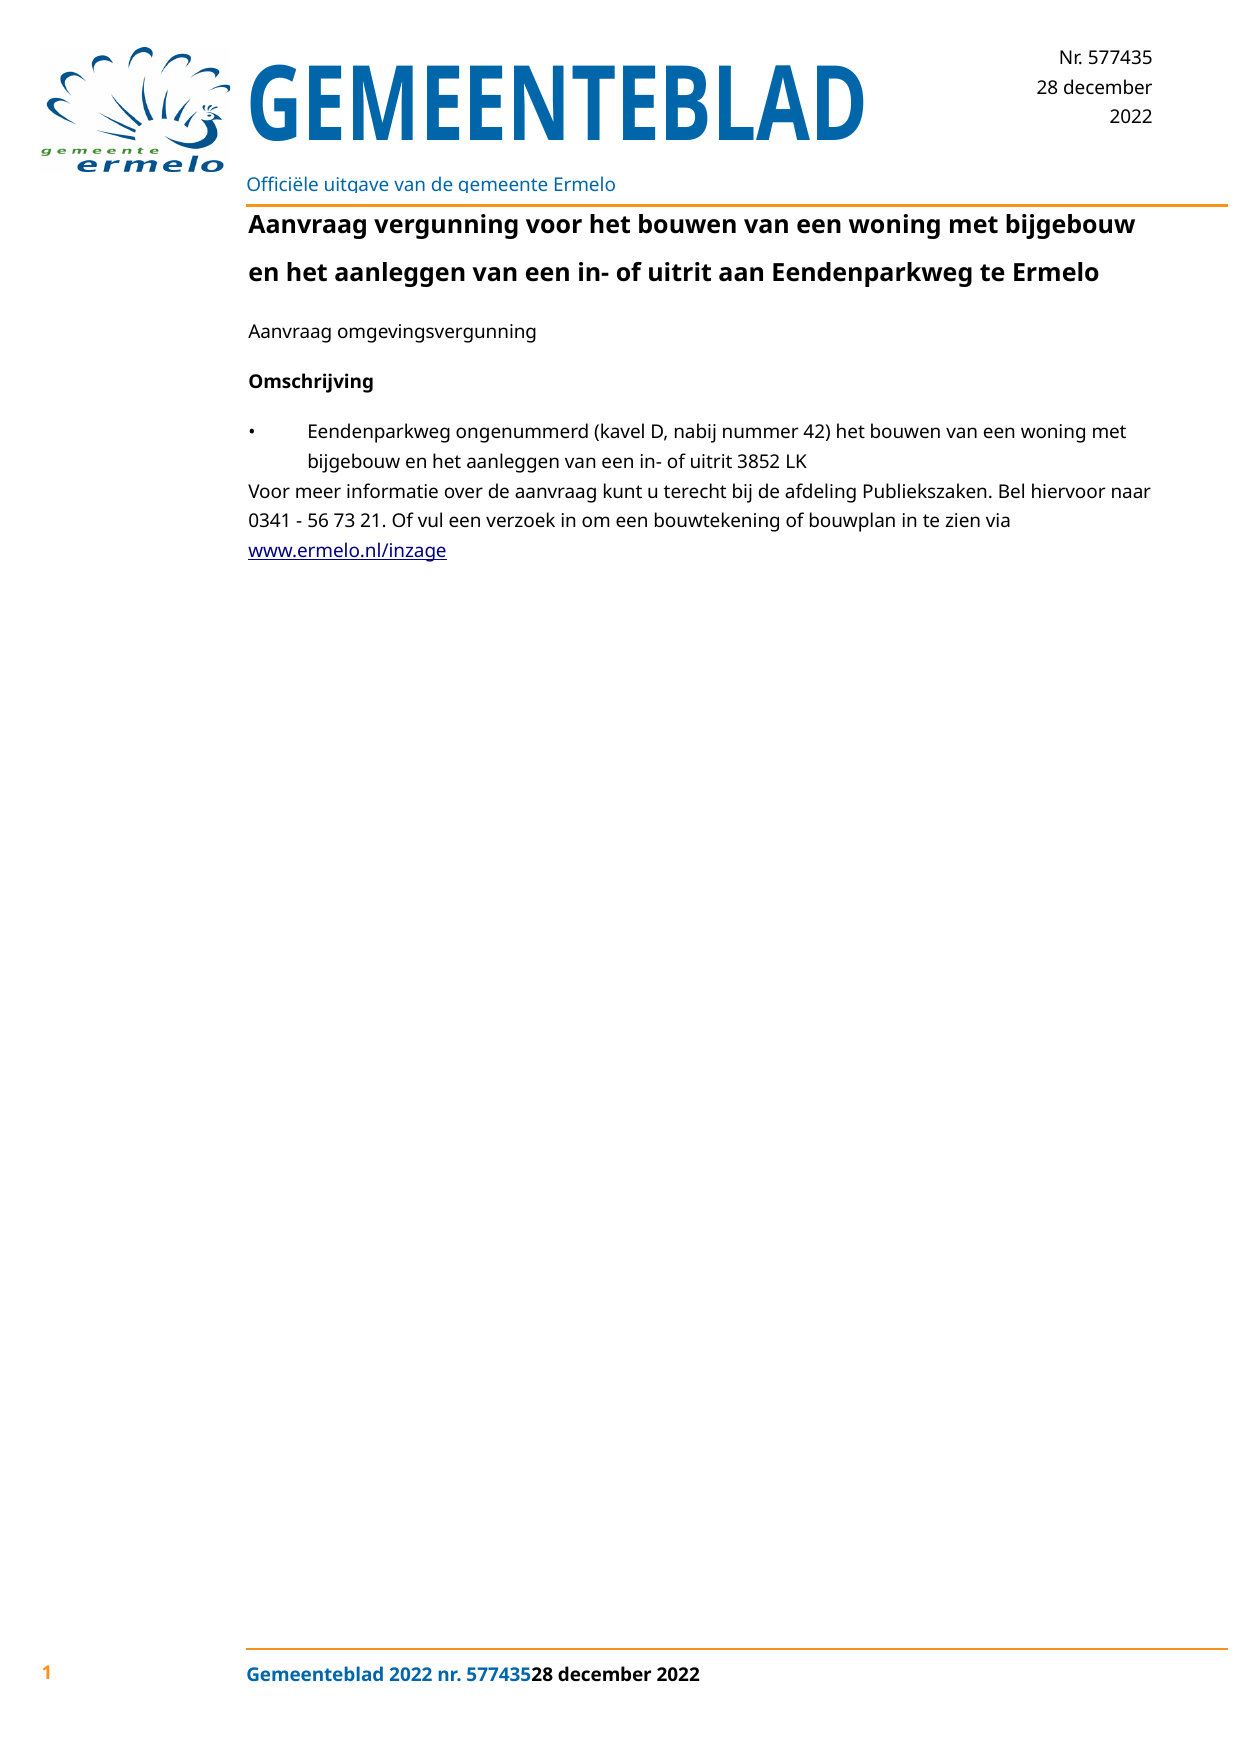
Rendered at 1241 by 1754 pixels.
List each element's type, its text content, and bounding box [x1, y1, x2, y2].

text Aanvraag vergunning voor het bouwen van een woning met bijgebouw en het aanleggen van een in- of uitrit aan Eendenparkweg te Ermelo [248, 207, 1152, 288]
text Aanvraag omgevingsvergunning [248, 318, 1152, 344]
list Eendenparkweg ongenummerd (kavel D, nabij nummer 42) het bouwen van een woning met bijgebouw en het aanleggen van een in- of uitrit 3852 LK [248, 419, 1152, 474]
picture [41, 47, 231, 172]
text Voor meer informatie over de aanvraag kunt u terecht bij de afdeling Publiekszaken. Bel hiervoor naar 0341 - 56 73 21. Of vul een verzoek in om een bouwtekening of bouwplan in te zien via www.ermelo.nl/inzage [248, 478, 1152, 563]
text Omschrijving [248, 368, 1152, 394]
